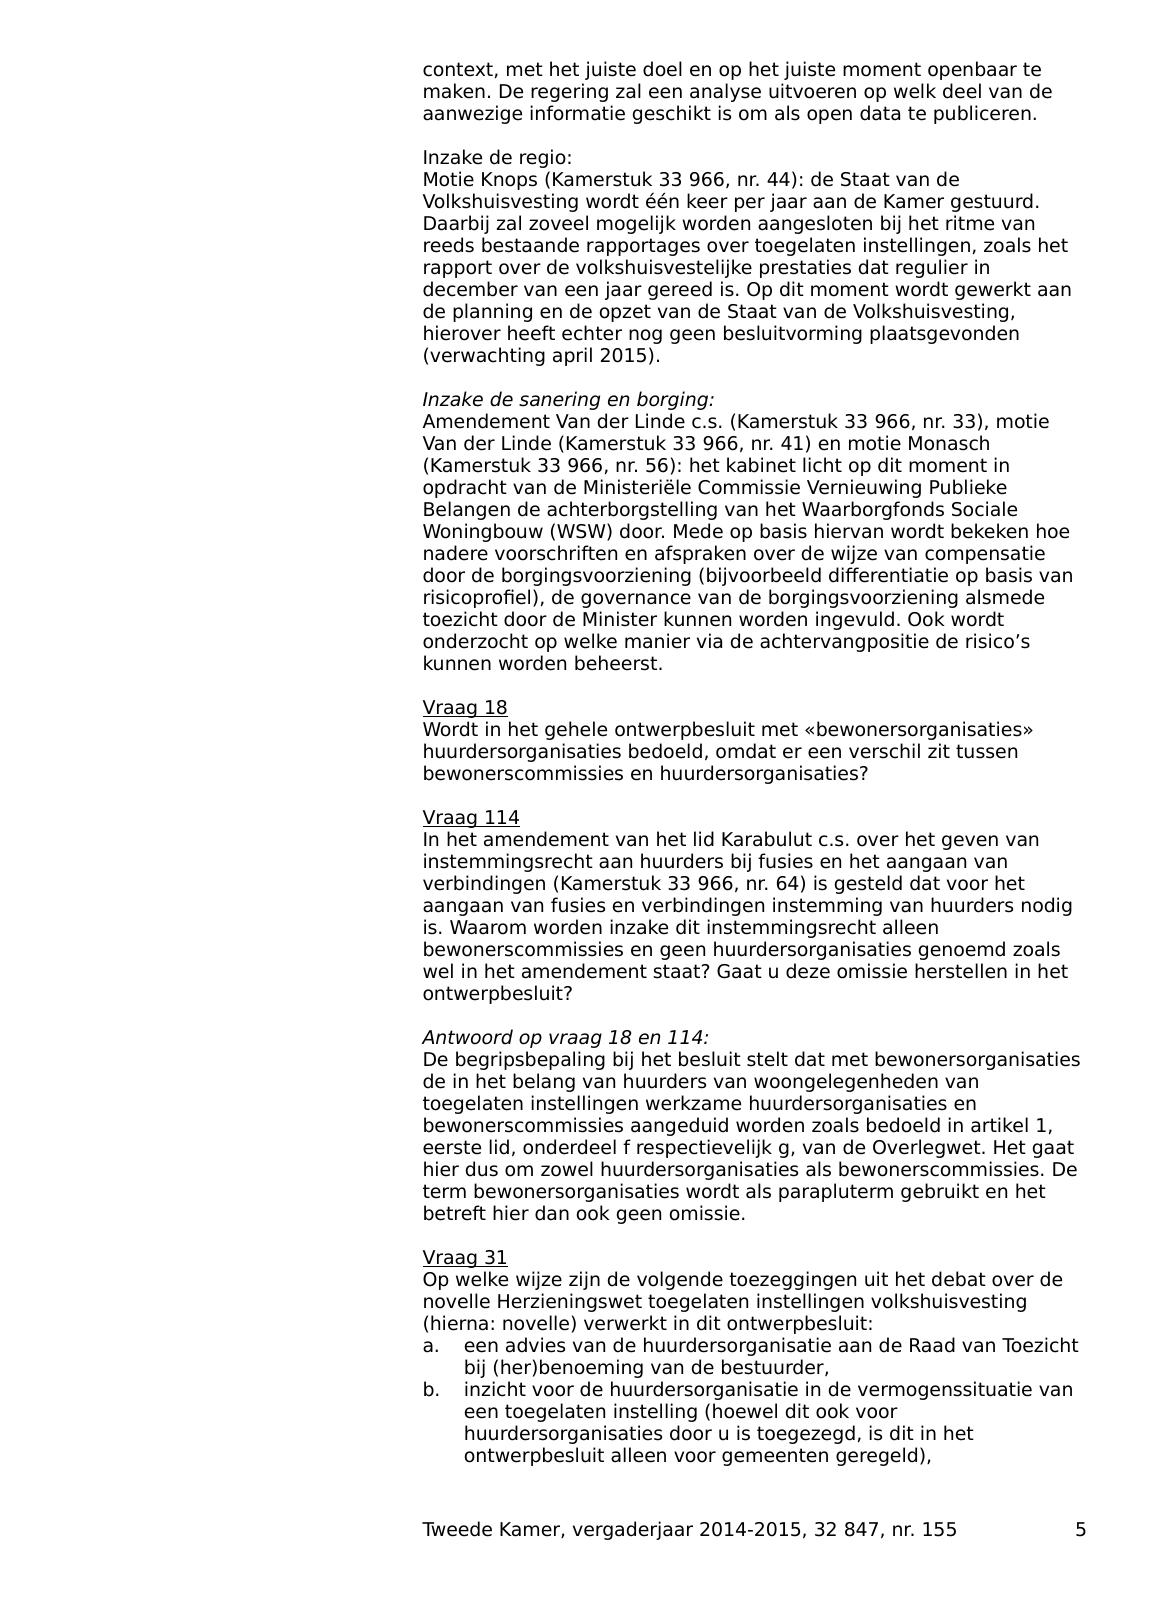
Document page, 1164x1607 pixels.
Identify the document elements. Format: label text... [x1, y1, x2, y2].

text context, met het juiste doel en op het juiste moment openbaar te maken. De regering zal een analyse uitvoeren op welk deel van de aanwezige informatie geschikt is om als open data te publiceren. [422, 59, 1087, 125]
text Wordt in het gehele ontwerpbesluit met «bewonersorganisaties» huurdersorganisaties bedoeld, omdat er een verschil zit tussen bewonerscommissies en huurdersorganisaties? [422, 719, 1087, 785]
text Amendement Van der Linde c.s. (Kamerstuk 33 966, nr. 33), motie Van der Linde (Kamerstuk 33 966, nr. 41) en motie Monasch (Kamerstuk 33 966, nr. 56): het kabinet licht op dit moment in opdracht van de Ministeriële Commissie Vernieuwing Publieke Belangen de achterborgstelling van het Waarborgfonds Sociale Woningbouw (WSW) door. Mede op basis hiervan wordt bekeken hoe nadere voorschriften en afspraken over de wijze van compensatie door de borgingsvoorziening (bijvoorbeeld differentiatie op basis van risicoprofiel), de governance van de borgingsvoorziening alsmede toezicht door de Minister kunnen worden ingevuld. Ook wordt onderzocht op welke manier via de achtervangpositie de risico’s kunnen worden beheerst. [422, 411, 1087, 675]
text Antwoord op vraag 18 en 114: [422, 1027, 1087, 1049]
text Vraag 114 [422, 807, 1087, 829]
text Inzake de sanering en borging: [422, 389, 1087, 411]
text Inzake de regio: [422, 147, 1087, 169]
text In het amendement van het lid Karabulut c.s. over het geven van instemmingsrecht aan huurders bij fusies en het aangaan van verbindingen (Kamerstuk 33 966, nr. 64) is gesteld dat voor het aangaan van fusies en verbindingen instemming van huurders nodig is. Waarom worden inzake dit instemmingsrecht alleen bewonerscommissies en geen huurdersorganisaties genoemd zoals wel in het amendement staat? Gaat u deze omissie herstellen in het ontwerpbesluit? [422, 829, 1087, 1005]
text Vraag 18 [422, 697, 1087, 719]
text Motie Knops (Kamerstuk 33 966, nr. 44): de Staat van de Volkshuisvesting wordt één keer per jaar aan de Kamer gestuurd. Daarbij zal zoveel mogelijk worden aangesloten bij het ritme van reeds bestaande rapportages over toegelaten instellingen, zoals het rapport over de volkshuisvestelijke prestaties dat regulier in december van een jaar gereed is. Op dit moment wordt gewerkt aan de planning en de opzet van de Staat van de Volkshuisvesting, hierover heeft echter nog geen besluitvorming plaatsgevonden (verwachting april 2015). [422, 169, 1087, 367]
text a. een advies van de huurdersorganisatie aan de Raad van Toezicht bij (her)benoeming van de bestuurder, [422, 1335, 1087, 1379]
text Vraag 31 [422, 1247, 1087, 1269]
text Op welke wijze zijn de volgende toezeggingen uit het debat over de novelle Herzieningswet toegelaten instellingen volkshuisvesting (hierna: novelle) verwerkt in dit ontwerpbesluit: [422, 1269, 1087, 1335]
text b. inzicht voor de huurdersorganisatie in de vermogenssituatie van een toegelaten instelling (hoewel dit ook voor huurdersorganisaties door u is toegezegd, is dit in het ontwerpbesluit alleen voor gemeenten geregeld), [422, 1379, 1087, 1467]
text De begripsbepaling bij het besluit stelt dat met bewonersorganisaties de in het belang van huurders van woongelegenheden van toegelaten instellingen werkzame huurdersorganisaties en bewonerscommissies aangeduid worden zoals bedoeld in artikel 1, eerste lid, onderdeel f respectievelijk g, van de Overlegwet. Het gaat hier dus om zowel huurdersorganisaties als bewonerscommissies. De term bewonersorganisaties wordt als parapluterm gebruikt en het betreft hier dan ook geen omissie. [422, 1049, 1087, 1225]
